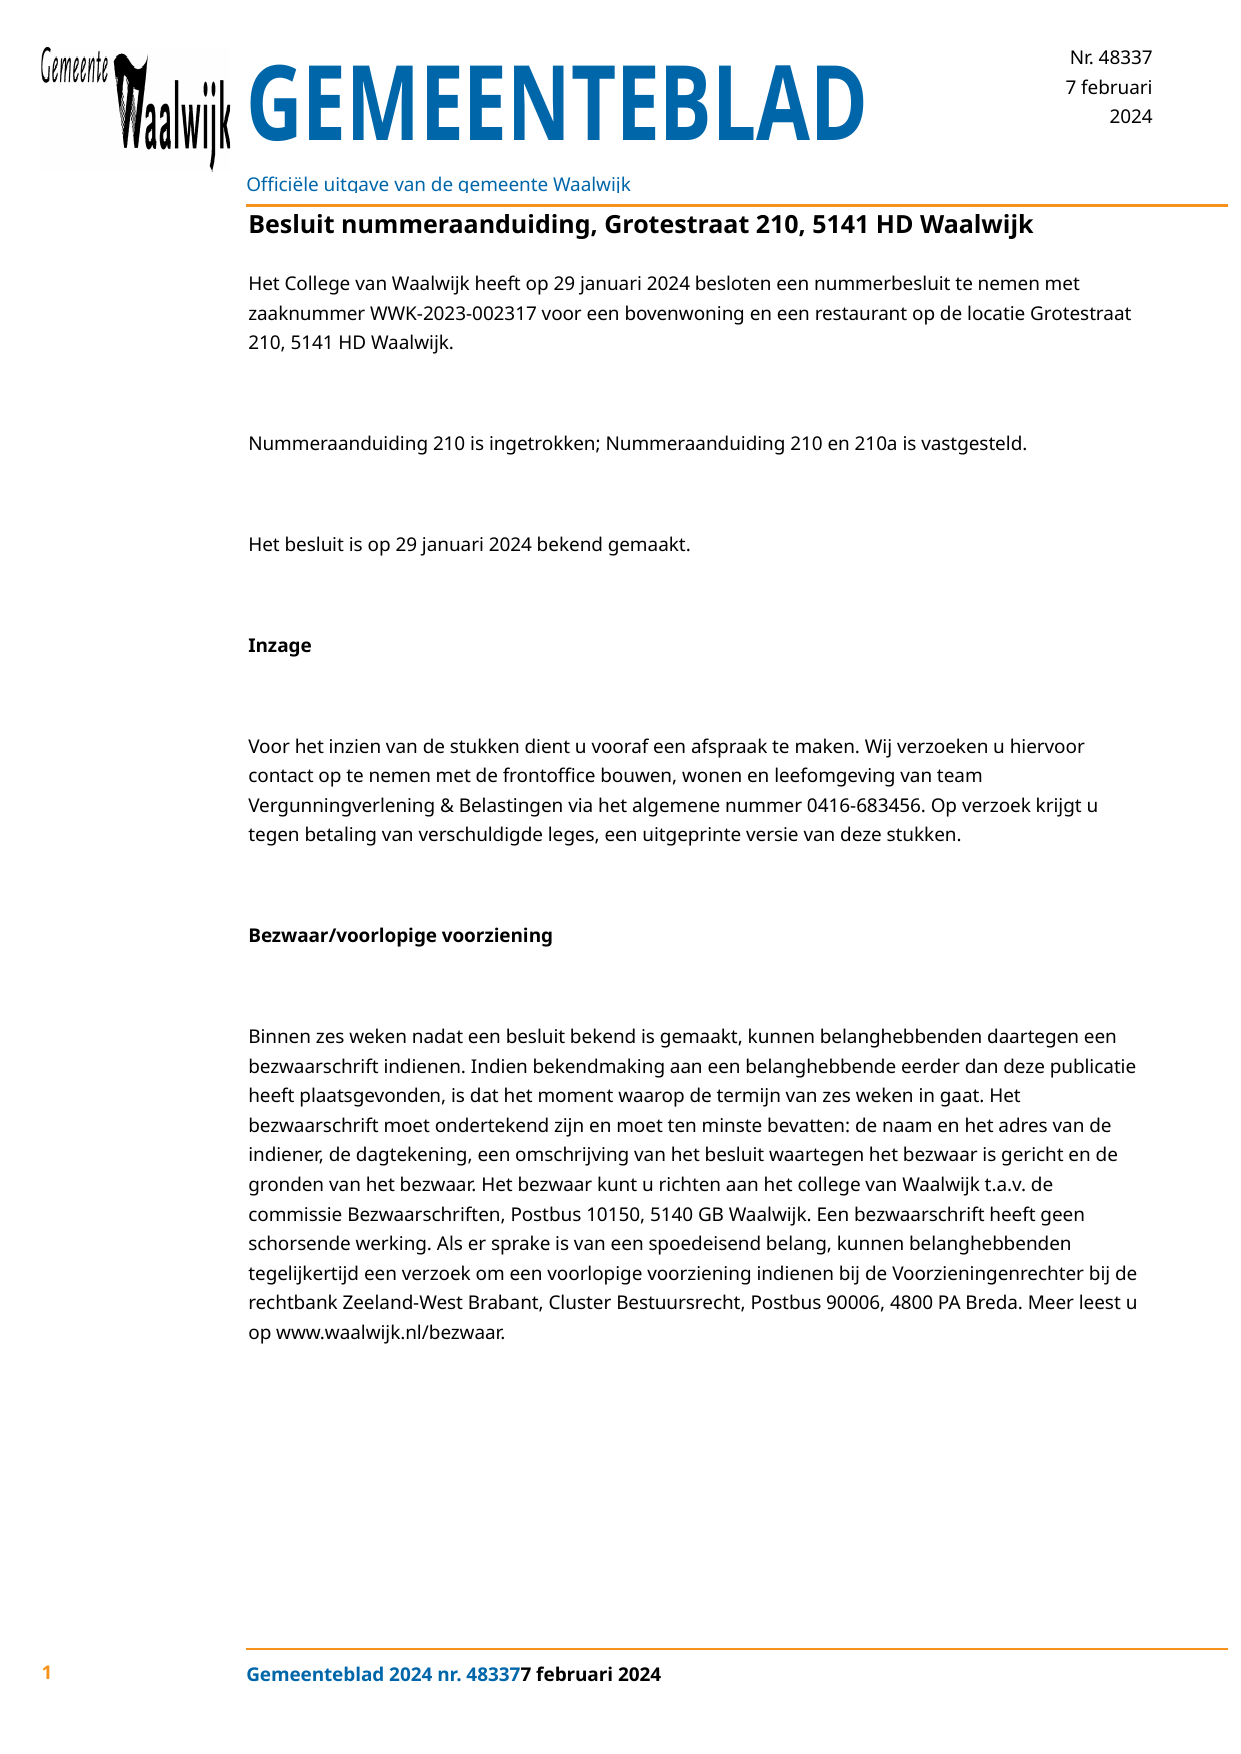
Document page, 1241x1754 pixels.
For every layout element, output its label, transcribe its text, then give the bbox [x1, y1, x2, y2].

text Binnen zes weken nadat een besluit bekend is gemaakt, kunnen belanghebbenden daartegen een bezwaarschrift indienen. Indien bekendmaking aan een belanghebbende eerder dan deze publicatie heeft plaatsgevonden, is dat het moment waarop de termijn van zes weken in gaat. Het bezwaarschrift moet ondertekend zijn en moet ten minste bevatten: de naam en het adres van de indiener, de dagtekening, een omschrijving van het besluit waartegen het bezwaar is gericht en de gronden van het bezwaar. Het bezwaar kunt u richten aan het college van Waalwijk t.a.v. de commissie Bezwaarschriften, Postbus 10150, 5140 GB Waalwijk. Een bezwaarschrift heeft geen schorsende werking. Als er sprake is van een spoedeisend belang, kunnen belanghebbenden tegelijkertijd een verzoek om een voorlopige voorziening indienen bij de Voorzieningenrechter bij de rechtbank Zeeland-West Brabant, Cluster Bestuursrecht, Postbus 90006, 4800 PA Breda. Meer leest u op www.waalwijk.nl/bezwaar. [248, 1023, 1152, 1345]
text Voor het inzien van de stukken dient u vooraf een afspraak te maken. Wij verzoeken u hiervoor contact op te nemen met de frontoffice bouwen, wonen en leefomgeving van team Vergunningverlening & Belastingen via het algemene nummer 0416-683456. Op verzoek krijgt u tegen betaling van verschuldigde leges, een uitgeprinte versie van deze stukken. [248, 733, 1152, 847]
text Inzage [248, 632, 1152, 658]
text Het besluit is op 29 januari 2024 bekend gemaakt. [248, 531, 1152, 557]
text Bezwaar/voorlopige voorziening [248, 922, 1152, 948]
text Besluit nummeraanduiding, Grotestraat 210, 5141 HD Waalwijk [248, 207, 1152, 241]
text Het College van Waalwijk heeft op 29 januari 2024 besloten een nummerbesluit te nemen met zaaknummer WWK-2023-002317 voor een bovenwoning en een restaurant op de locatie Grotestraat 210, 5141 HD Waalwijk. [248, 270, 1152, 355]
picture [41, 47, 231, 172]
text Nummeraanduiding 210 is ingetrokken; Nummeraanduiding 210 en 210a is vastgesteld. [248, 430, 1152, 456]
